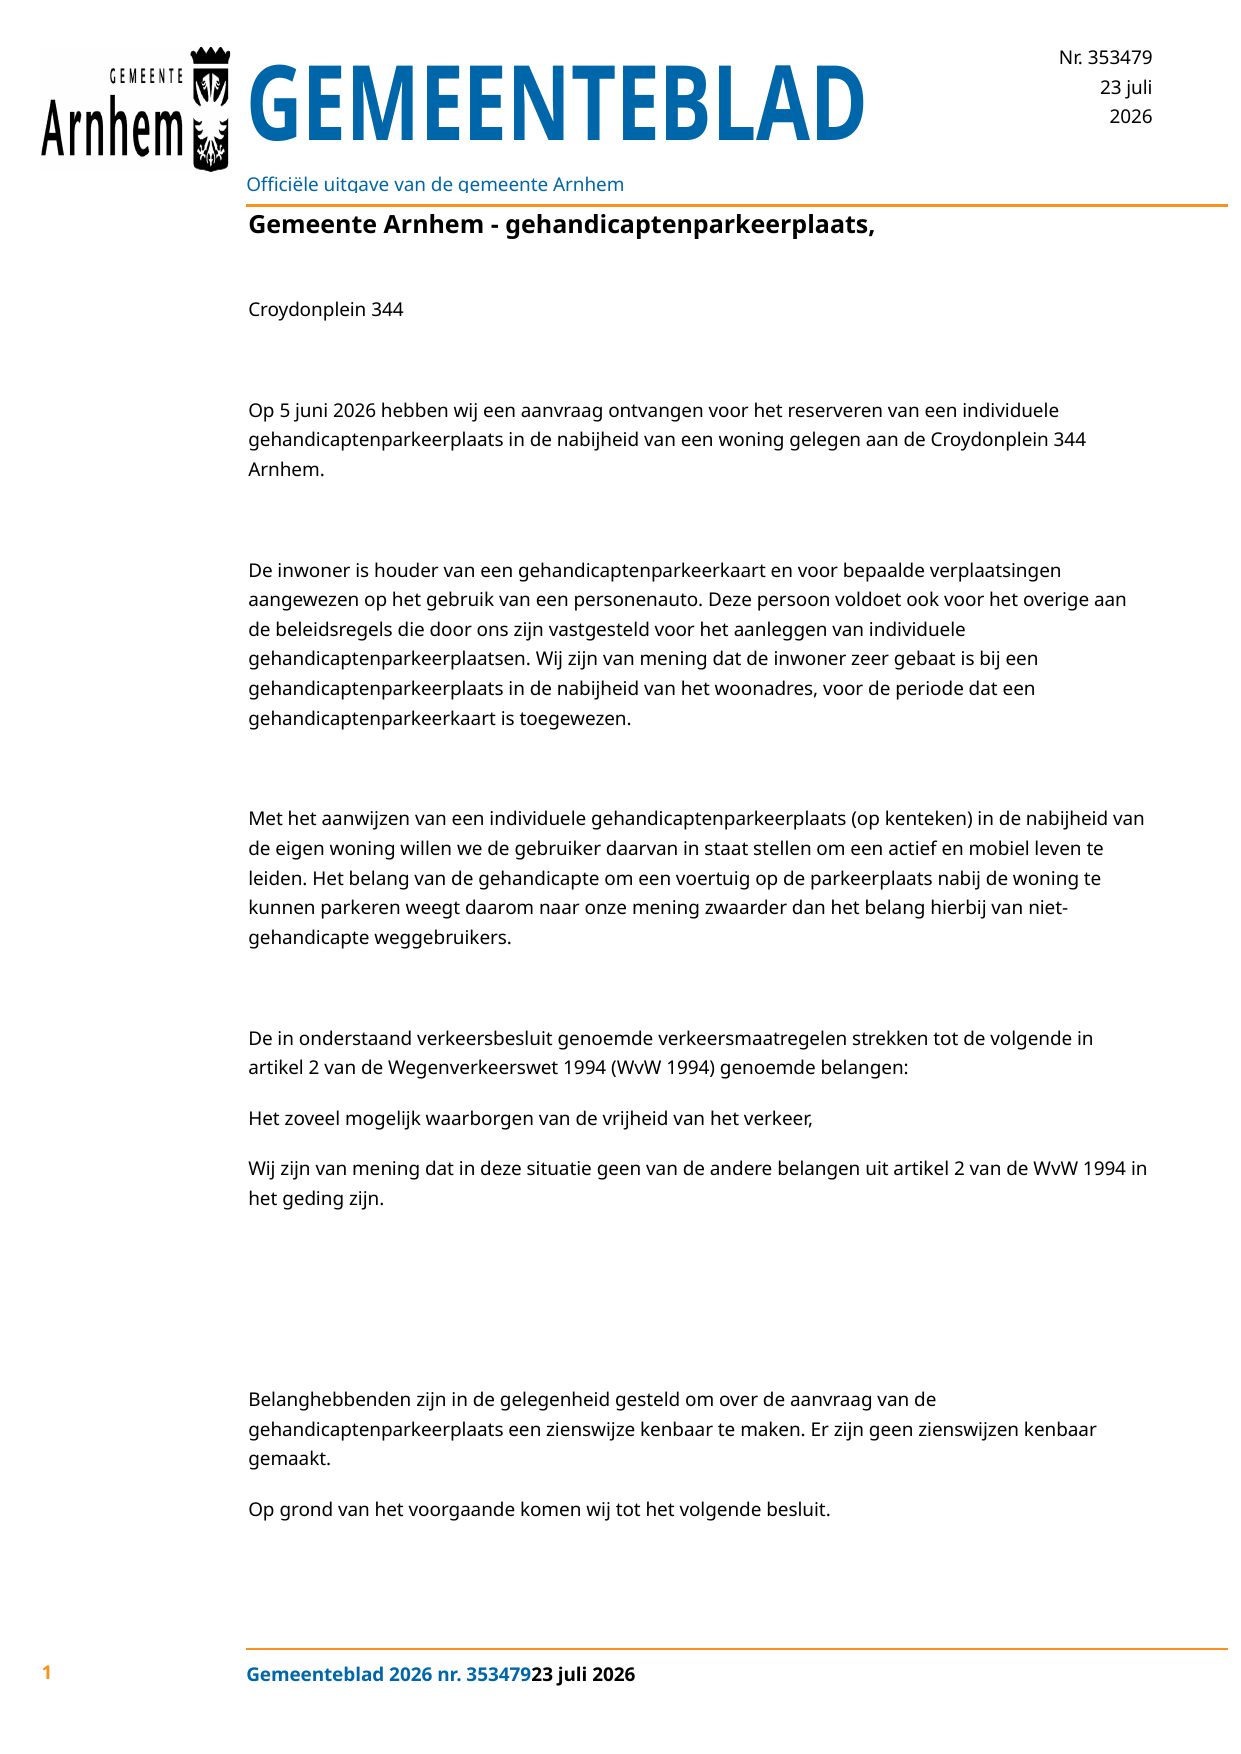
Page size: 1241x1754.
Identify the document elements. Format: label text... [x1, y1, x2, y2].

text Met het aanwijzen van een individuele gehandicaptenparkeerplaats (op kenteken) in de nabijheid van de eigen woning willen we de gebruiker daarvan in staat stellen om een actief en mobiel leven te leiden. Het belang van de gehandicapte om een voertuig op de parkeerplaats nabij de woning te kunnen parkeren weegt daarom naar onze mening zwaarder dan het belang hierbij van niet-gehandicapte weggebruikers. [248, 806, 1152, 950]
text De in onderstaand verkeersbesluit genoemde verkeersmaatregelen strekken tot de volgende in artikel 2 van de Wegenverkeerswet 1994 (WvW 1994) genoemde belangen: [248, 1025, 1152, 1080]
text De inwoner is houder van een gehandicaptenparkeerkaart en voor bepaalde verplaatsingen aangewezen op het gebruik van een personenauto. Deze persoon voldoet ook voor het overige aan de beleidsregels die door ons zijn vastgesteld voor het aanleggen van individuele gehandicaptenparkeerplaatsen. Wij zijn van mening dat de inwoner zeer gebaat is bij een gehandicaptenparkeerplaats in de nabijheid van het woonadres, voor de periode dat een gehandicaptenparkeerkaart is toegewezen. [248, 557, 1152, 731]
text Het zoveel mogelijk waarborgen van de vrijheid van het verkeer, [248, 1105, 1152, 1131]
text Belanghebbenden zijn in de gelegenheid gesteld om over de aanvraag van de gehandicaptenparkeerplaats een zienswijze kenbaar te maken. Er zijn geen zienswijzen kenbaar gemaakt. [248, 1386, 1152, 1471]
text Op grond van het voorgaande komen wij tot het volgende besluit. [248, 1496, 1152, 1522]
text Op 5 juni 2026 hebben wij een aanvraag ontvangen voor het reserveren van een individuele gehandicaptenparkeerplaats in de nabijheid van een woning gelegen aan de Croydonplein 344 Arnhem. [248, 397, 1152, 482]
text Croydonplein 344 [248, 296, 1152, 322]
text Wij zijn van mening dat in deze situatie geen van de andere belangen uit artikel 2 van de WvW 1994 in het geding zijn. [248, 1155, 1152, 1211]
text Gemeente Arnhem - gehandicaptenparkeerplaats, [248, 207, 1152, 241]
picture [41, 47, 231, 172]
